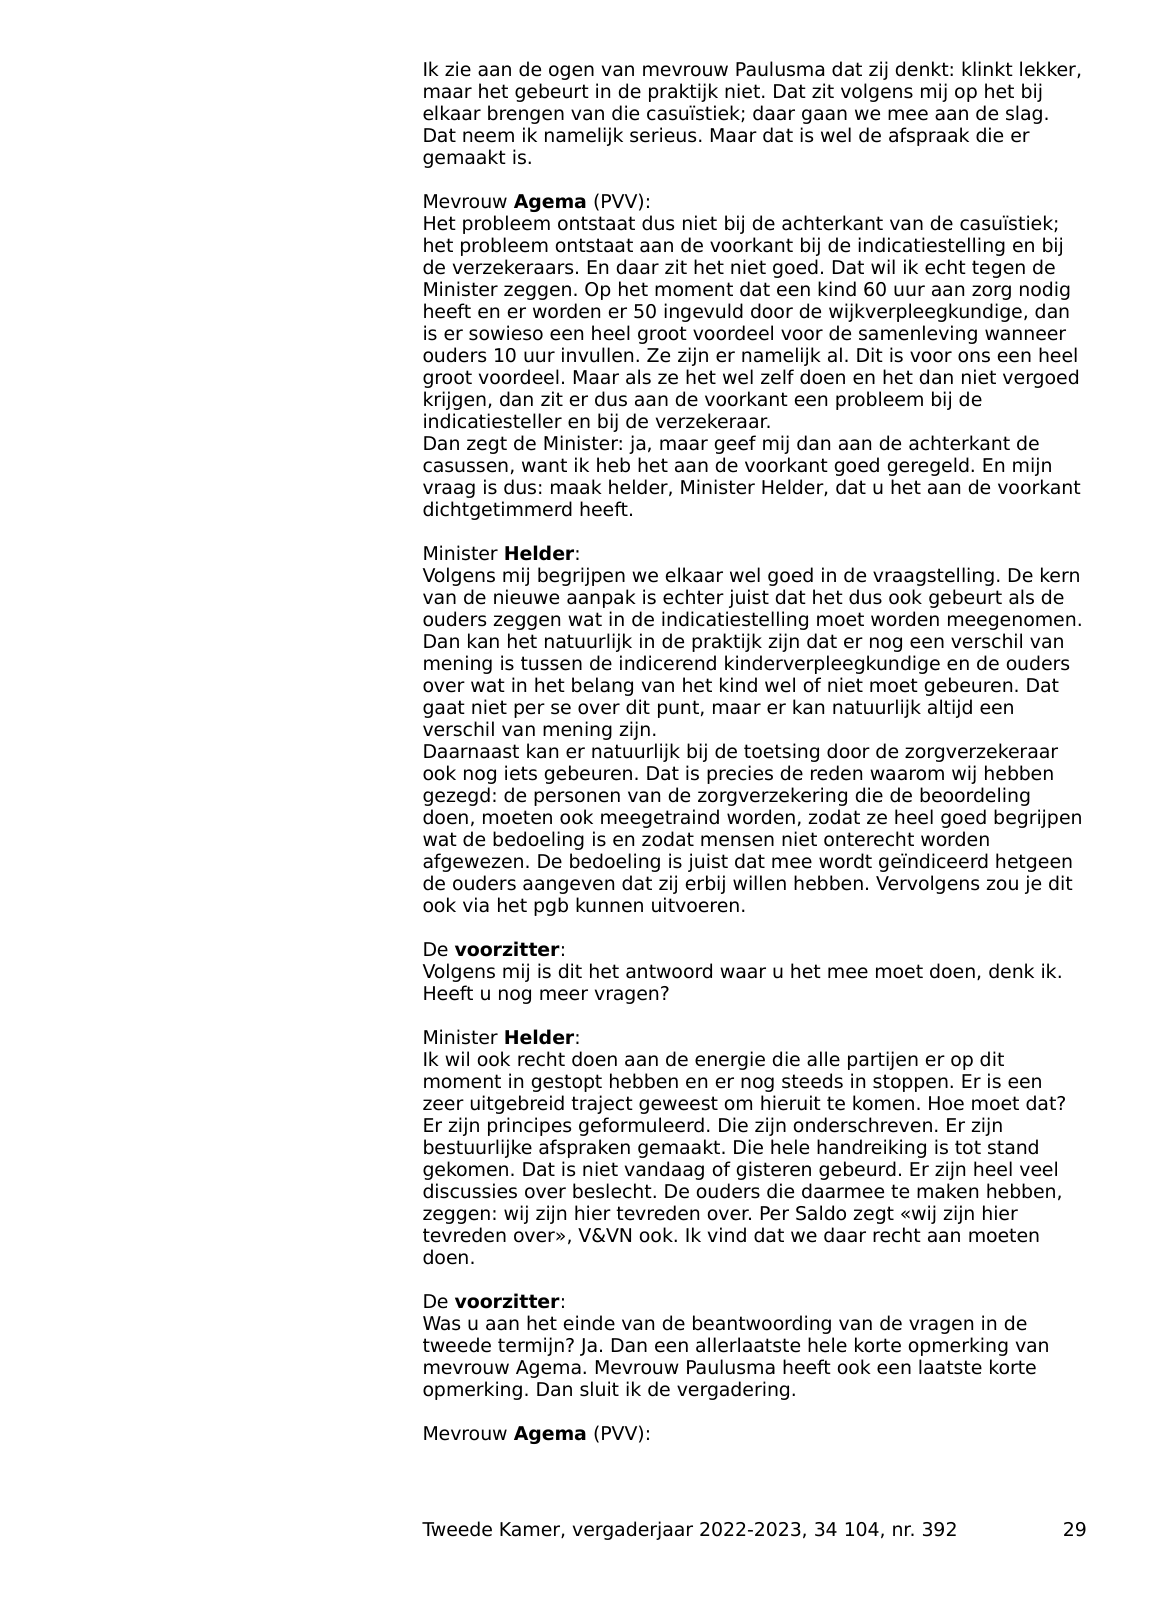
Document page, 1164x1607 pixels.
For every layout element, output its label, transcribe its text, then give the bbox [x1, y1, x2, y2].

text De voorzitter: [422, 939, 1087, 961]
text Volgens mij begrijpen we elkaar wel goed in de vraagstelling. De kern van de nieuwe aanpak is echter juist dat het dus ook gebeurt als de ouders zeggen wat in de indicatiestelling moet worden meegenomen. Dan kan het natuurlijk in de praktijk zijn dat er nog een verschil van mening is tussen de indicerend kinderverpleegkundige en de ouders over wat in het belang van het kind wel of niet moet gebeuren. Dat gaat niet per se over dit punt, maar er kan natuurlijk altijd een verschil van mening zijn. [422, 565, 1087, 741]
text Mevrouw Agema (PVV): [422, 191, 1087, 213]
text Minister Helder: [422, 1027, 1087, 1049]
text Daarnaast kan er natuurlijk bij de toetsing door de zorgverzekeraar ook nog iets gebeuren. Dat is precies de reden waarom wij hebben gezegd: de personen van de zorgverzekering die de beoordeling doen, moeten ook meegetraind worden, zodat ze heel goed begrijpen wat de bedoeling is en zodat mensen niet onterecht worden afgewezen. De bedoeling is juist dat mee wordt geïndiceerd hetgeen de ouders aangeven dat zij erbij willen hebben. Vervolgens zou je dit ook via het pgb kunnen uitvoeren. [422, 741, 1087, 917]
text Was u aan het einde van de beantwoording van de vragen in de tweede termijn? Ja. Dan een allerlaatste hele korte opmerking van mevrouw Agema. Mevrouw Paulusma heeft ook een laatste korte opmerking. Dan sluit ik de vergadering. [422, 1313, 1087, 1401]
text Dan zegt de Minister: ja, maar geef mij dan aan de achterkant de casussen, want ik heb het aan de voorkant goed geregeld. En mijn vraag is dus: maak helder, Minister Helder, dat u het aan de voorkant dichtgetimmerd heeft. [422, 433, 1087, 521]
text De voorzitter: [422, 1291, 1087, 1313]
text Ik wil ook recht doen aan de energie die alle partijen er op dit moment in gestopt hebben en er nog steeds in stoppen. Er is een zeer uitgebreid traject geweest om hieruit te komen. Hoe moet dat? Er zijn principes geformuleerd. Die zijn onderschreven. Er zijn bestuurlijke afspraken gemaakt. Die hele handreiking is tot stand gekomen. Dat is niet vandaag of gisteren gebeurd. Er zijn heel veel discussies over beslecht. De ouders die daarmee te maken hebben, zeggen: wij zijn hier tevreden over. Per Saldo zegt «wij zijn hier tevreden over», V&VN ook. Ik vind dat we daar recht aan moeten doen. [422, 1049, 1087, 1269]
text Minister Helder: [422, 543, 1087, 565]
text Volgens mij is dit het antwoord waar u het mee moet doen, denk ik. Heeft u nog meer vragen? [422, 961, 1087, 1005]
text Ik zie aan de ogen van mevrouw Paulusma dat zij denkt: klinkt lekker, maar het gebeurt in de praktijk niet. Dat zit volgens mij op het bij elkaar brengen van die casuïstiek; daar gaan we mee aan de slag. Dat neem ik namelijk serieus. Maar dat is wel de afspraak die er gemaakt is. [422, 59, 1087, 169]
text Mevrouw Agema (PVV): [422, 1423, 1087, 1445]
text Het probleem ontstaat dus niet bij de achterkant van de casuïstiek; het probleem ontstaat aan de voorkant bij de indicatiestelling en bij de verzekeraars. En daar zit het niet goed. Dat wil ik echt tegen de Minister zeggen. Op het moment dat een kind 60 uur aan zorg nodig heeft en er worden er 50 ingevuld door de wijkverpleegkundige, dan is er sowieso een heel groot voordeel voor de samenleving wanneer ouders 10 uur invullen. Ze zijn er namelijk al. Dit is voor ons een heel groot voordeel. Maar als ze het wel zelf doen en het dan niet vergoed krijgen, dan zit er dus aan de voorkant een probleem bij de indicatiesteller en bij de verzekeraar. [422, 213, 1087, 433]
